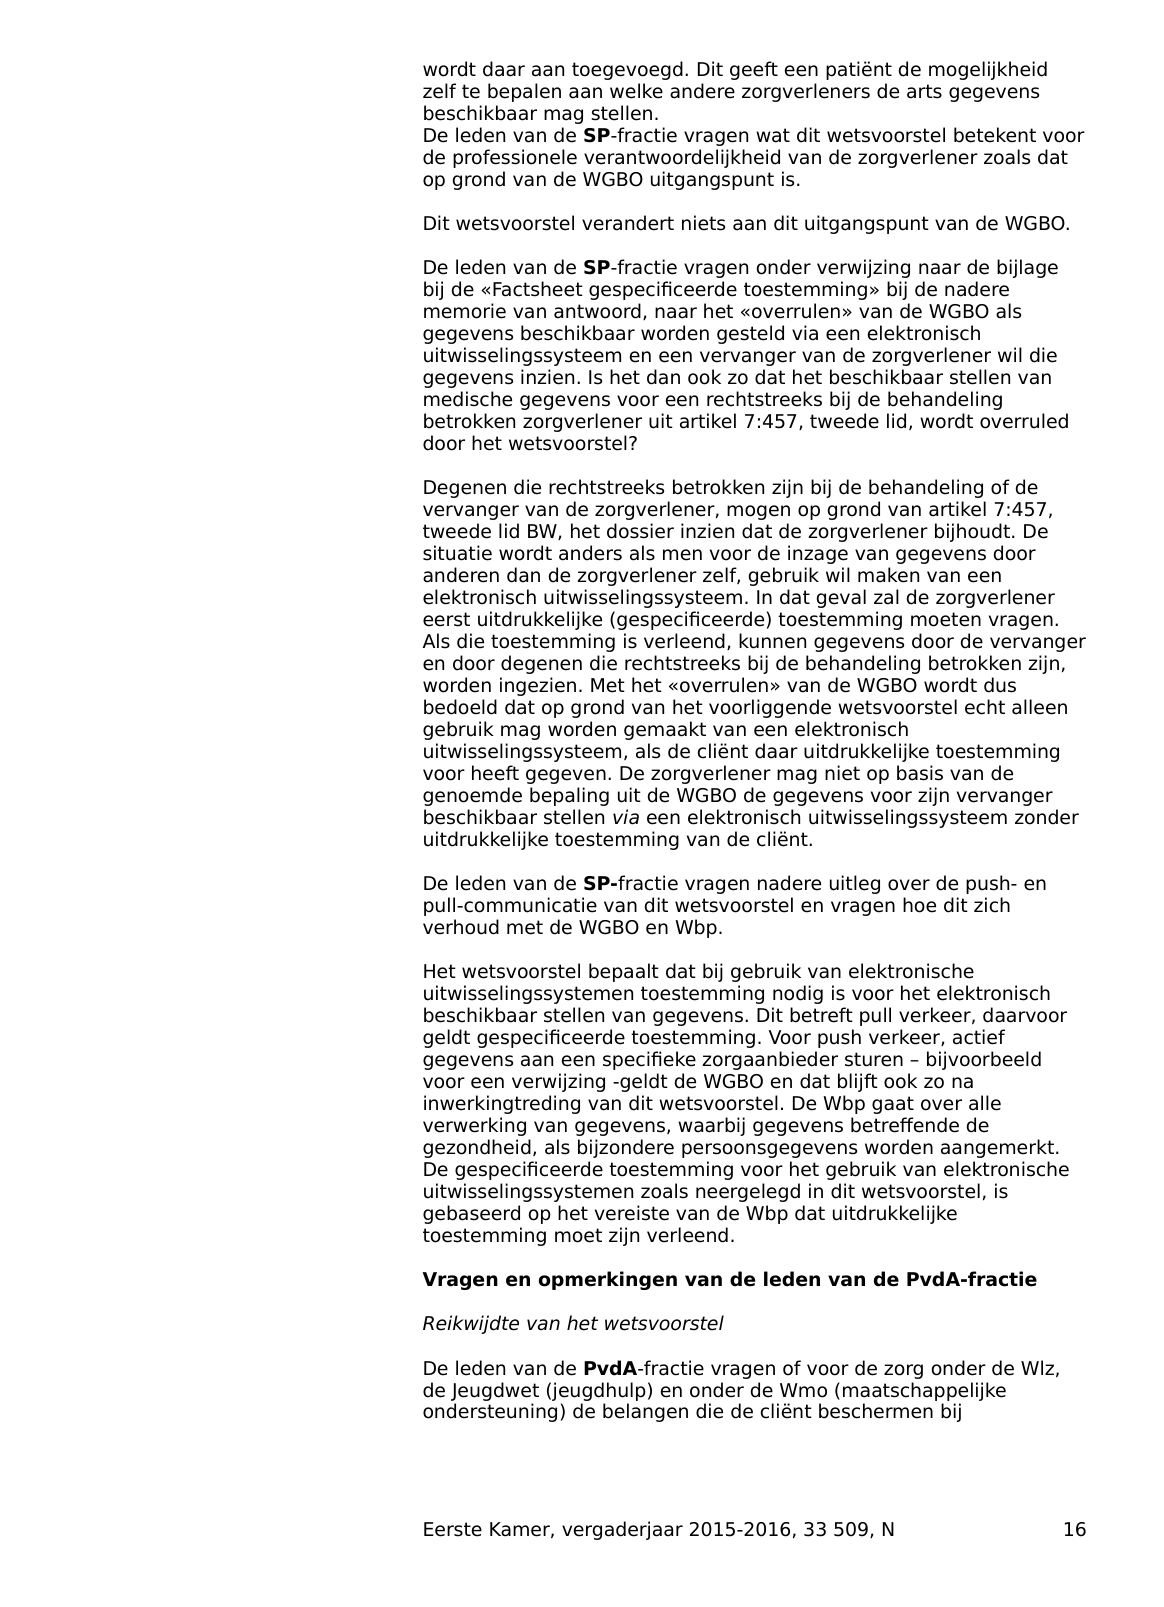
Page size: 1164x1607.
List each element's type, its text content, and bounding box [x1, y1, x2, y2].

text wordt daar aan toegevoegd. Dit geeft een patiënt de mogelijkheid zelf te bepalen aan welke andere zorgverleners de arts gegevens beschikbaar mag stellen. [422, 59, 1087, 125]
text Degenen die rechtstreeks betrokken zijn bij de behandeling of de vervanger van de zorgverlener, mogen op grond van artikel 7:457, tweede lid BW, het dossier inzien dat de zorgverlener bijhoudt. De situatie wordt anders als men voor de inzage van gegevens door anderen dan de zorgverlener zelf, gebruik wil maken van een elektronisch uitwisselingssysteem. In dat geval zal de zorgverlener eerst uitdrukkelijke (gespecificeerde) toestemming moeten vragen. Als die toestemming is verleend, kunnen gegevens door de vervanger en door degenen die rechtstreeks bij de behandeling betrokken zijn, worden ingezien. Met het «overrulen» van de WGBO wordt dus bedoeld dat op grond van het voorliggende wetsvoorstel echt alleen gebruik mag worden gemaakt van een elektronisch uitwisselingssysteem, als de cliënt daar uitdrukkelijke toestemming voor heeft gegeven. De zorgverlener mag niet op basis van de genoemde bepaling uit de WGBO de gegevens voor zijn vervanger beschikbaar stellen via een elektronisch uitwisselingssysteem zonder uitdrukkelijke toestemming van de cliënt. [422, 477, 1087, 851]
text De leden van de PvdA-fractie vragen of voor de zorg onder de Wlz, de Jeugdwet (jeugdhulp) en onder de Wmo (maatschappelijke ondersteuning) de belangen die de cliënt beschermen bij [422, 1357, 1087, 1423]
text De leden van de SP-fractie vragen nadere uitleg over de push- en pull-communicatie van dit wetsvoorstel en vragen hoe dit zich verhoud met de WGBO en Wbp. [422, 873, 1087, 939]
text De leden van de SP-fractie vragen wat dit wetsvoorstel betekent voor de professionele verantwoordelijkheid van de zorgverlener zoals dat op grond van de WGBO uitgangspunt is. [422, 125, 1087, 191]
subtitle Reikwijdte van het wetsvoorstel [422, 1313, 1087, 1335]
subtitle Vragen en opmerkingen van de leden van de PvdA-fractie [422, 1269, 1087, 1291]
text Het wetsvoorstel bepaalt dat bij gebruik van elektronische uitwisselingssystemen toestemming nodig is voor het elektronisch beschikbaar stellen van gegevens. Dit betreft pull verkeer, daarvoor geldt gespecificeerde toestemming. Voor push verkeer, actief gegevens aan een specifieke zorgaanbieder sturen – bijvoorbeeld voor een verwijzing -geldt de WGBO en dat blijft ook zo na inwerkingtreding van dit wetsvoorstel. De Wbp gaat over alle verwerking van gegevens, waarbij gegevens betreffende de gezondheid, als bijzondere persoonsgegevens worden aangemerkt. De gespecificeerde toestemming voor het gebruik van elektronische uitwisselingssystemen zoals neergelegd in dit wetsvoorstel, is gebaseerd op het vereiste van de Wbp dat uitdrukkelijke toestemming moet zijn verleend. [422, 961, 1087, 1247]
text Dit wetsvoorstel verandert niets aan dit uitgangspunt van de WGBO. [422, 213, 1087, 235]
text De leden van de SP-fractie vragen onder verwijzing naar de bijlage bij de «Factsheet gespecificeerde toestemming» bij de nadere memorie van antwoord, naar het «overrulen» van de WGBO als gegevens beschikbaar worden gesteld via een elektronisch uitwisselingssysteem en een vervanger van de zorgverlener wil die gegevens inzien. Is het dan ook zo dat het beschikbaar stellen van medische gegevens voor een rechtstreeks bij de behandeling betrokken zorgverlener uit artikel 7:457, tweede lid, wordt overruled door het wetsvoorstel? [422, 257, 1087, 455]
